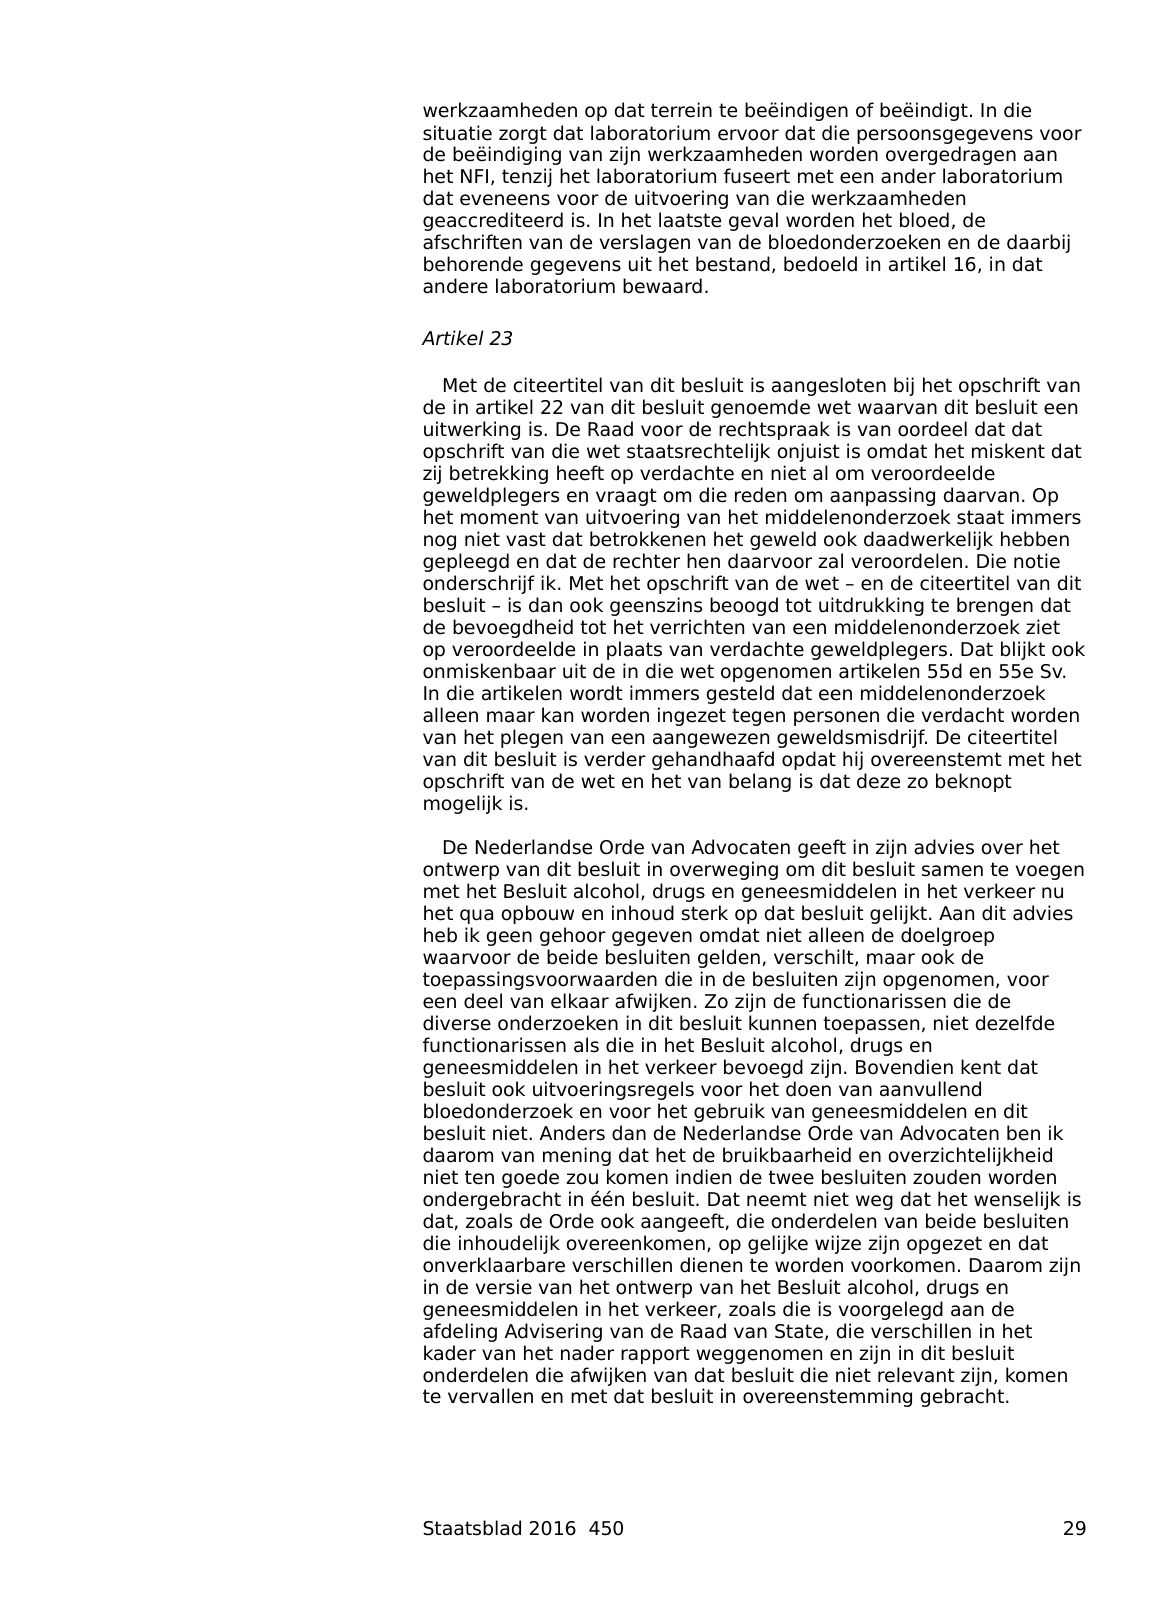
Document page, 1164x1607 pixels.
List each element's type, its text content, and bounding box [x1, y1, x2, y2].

text Met de citeertitel van dit besluit is aangesloten bij het opschrift van de in artikel 22 van dit besluit genoemde wet waarvan dit besluit een uitwerking is. De Raad voor de rechtspraak is van oordeel dat dat opschrift van die wet staatsrechtelijk onjuist is omdat het miskent dat zij betrekking heeft op verdachte en niet al om veroordeelde geweldplegers en vraagt om die reden om aanpassing daarvan. Op het moment van uitvoering van het middelenonderzoek staat immers nog niet vast dat betrokkenen het geweld ook daadwerkelijk hebben gepleegd en dat de rechter hen daarvoor zal veroordelen. Die notie onderschrijf ik. Met het opschrift van de wet – en de citeertitel van dit besluit – is dan ook geenszins beoogd tot uitdrukking te brengen dat de bevoegdheid tot het verrichten van een middelenonderzoek ziet op veroordeelde in plaats van verdachte geweldplegers. Dat blijkt ook onmiskenbaar uit de in die wet opgenomen artikelen 55d en 55e Sv. In die artikelen wordt immers gesteld dat een middelenonderzoek alleen maar kan worden ingezet tegen personen die verdacht worden van het plegen van een aangewezen geweldsmisdrijf. De citeertitel van dit besluit is verder gehandhaafd opdat hij overeenstemt met het opschrift van de wet en het van belang is dat deze zo beknopt mogelijk is. [422, 375, 1087, 815]
text werkzaamheden op dat terrein te beëindigen of beëindigt. In die situatie zorgt dat laboratorium ervoor dat die persoonsgegevens voor de beëindiging van zijn werkzaamheden worden overgedragen aan het NFI, tenzij het laboratorium fuseert met een ander laboratorium dat eveneens voor de uitvoering van die werkzaamheden geaccrediteerd is. In het laatste geval worden het bloed, de afschriften van de verslagen van de bloedonderzoeken en de daarbij behorende gegevens uit het bestand, bedoeld in artikel 16, in dat andere laboratorium bewaard. [422, 100, 1087, 298]
subtitle Artikel 23 [422, 328, 1087, 350]
text De Nederlandse Orde van Advocaten geeft in zijn advies over het ontwerp van dit besluit in overweging om dit besluit samen te voegen met het Besluit alcohol, drugs en geneesmiddelen in het verkeer nu het qua opbouw en inhoud sterk op dat besluit gelijkt. Aan dit advies heb ik geen gehoor gegeven omdat niet alleen de doelgroep waarvoor de beide besluiten gelden, verschilt, maar ook de toepassingsvoorwaarden die in de besluiten zijn opgenomen, voor een deel van elkaar afwijken. Zo zijn de functionarissen die de diverse onderzoeken in dit besluit kunnen toepassen, niet dezelfde functionarissen als die in het Besluit alcohol, drugs en geneesmiddelen in het verkeer bevoegd zijn. Bovendien kent dat besluit ook uitvoeringsregels voor het doen van aanvullend bloedonderzoek en voor het gebruik van geneesmiddelen en dit besluit niet. Anders dan de Nederlandse Orde van Advocaten ben ik daarom van mening dat het de bruikbaarheid en overzichtelijkheid niet ten goede zou komen indien de twee besluiten zouden worden ondergebracht in één besluit. Dat neemt niet weg dat het wenselijk is dat, zoals de Orde ook aangeeft, die onderdelen van beide besluiten die inhoudelijk overeenkomen, op gelijke wijze zijn opgezet en dat onverklaarbare verschillen dienen te worden voorkomen. Daarom zijn in de versie van het ontwerp van het Besluit alcohol, drugs en geneesmiddelen in het verkeer, zoals die is voorgelegd aan de afdeling Advisering van de Raad van State, die verschillen in het kader van het nader rapport weggenomen en zijn in dit besluit onderdelen die afwijken van dat besluit die niet relevant zijn, komen te vervallen en met dat besluit in overeenstemming gebracht. [422, 837, 1087, 1408]
